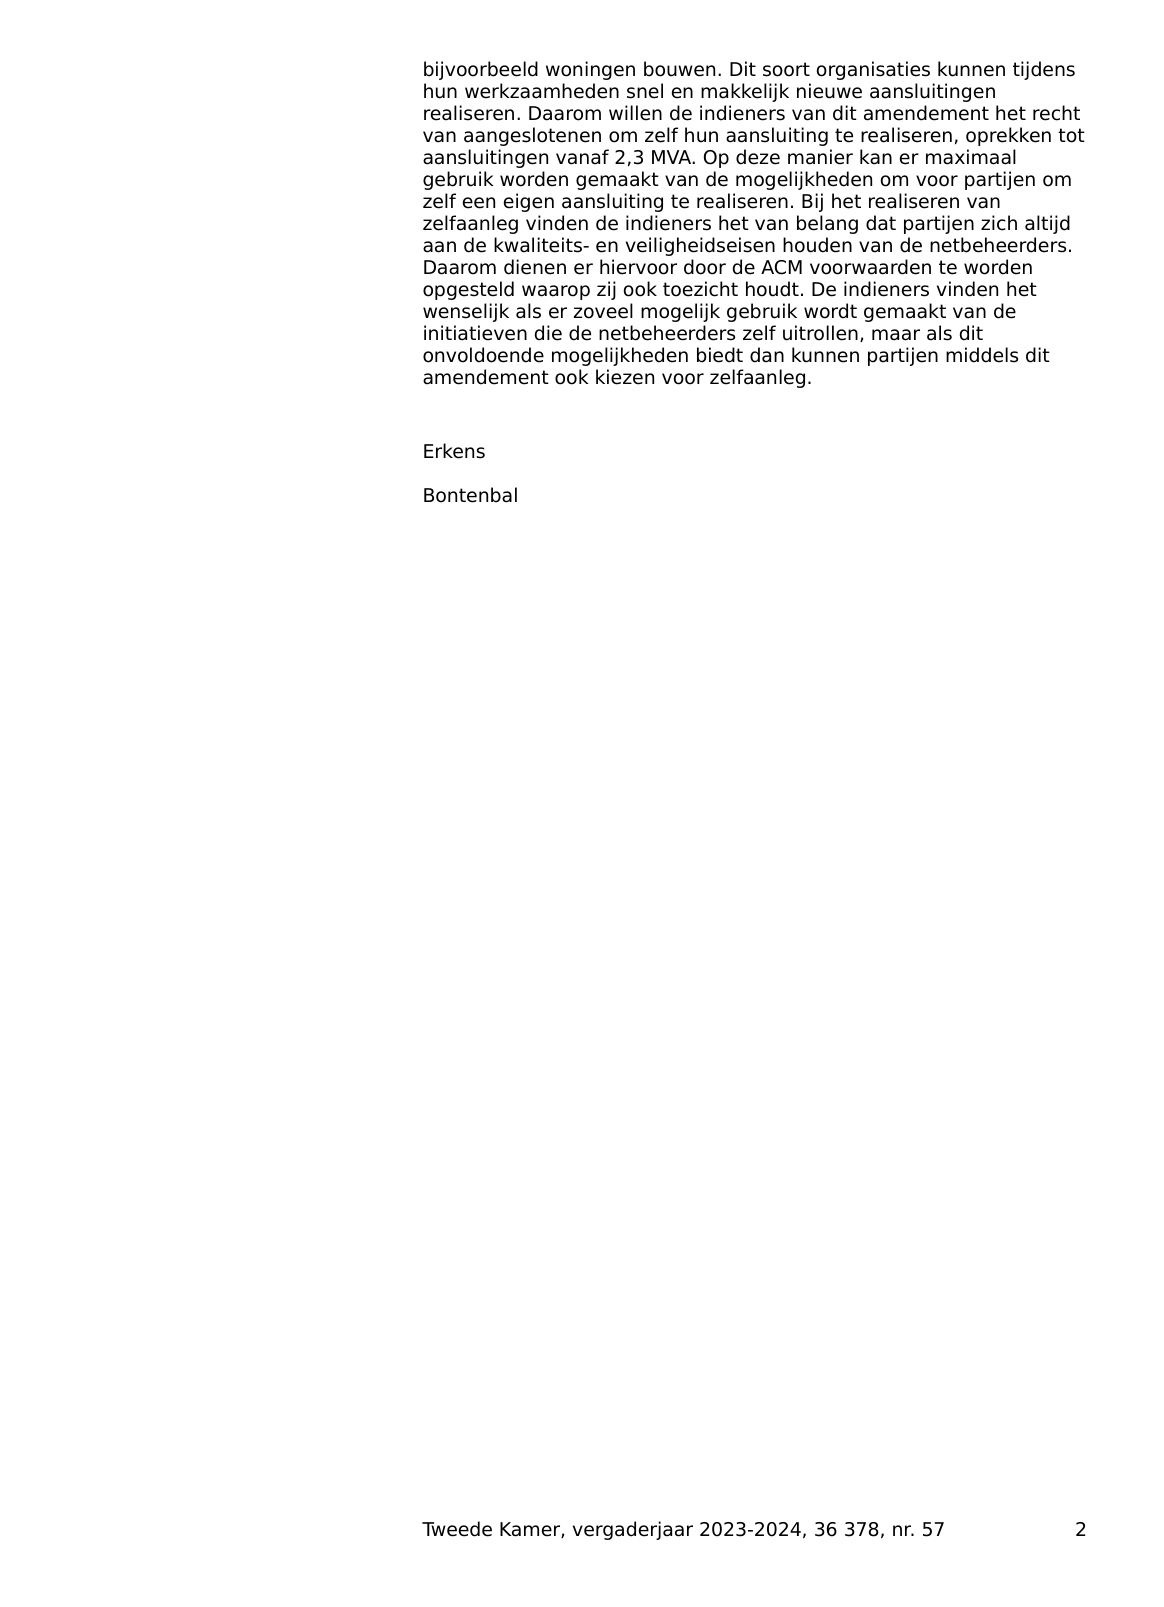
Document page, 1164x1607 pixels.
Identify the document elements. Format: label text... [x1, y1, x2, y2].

text bijvoorbeeld woningen bouwen. Dit soort organisaties kunnen tijdens hun werkzaamheden snel en makkelijk nieuwe aansluitingen realiseren. Daarom willen de indieners van dit amendement het recht van aangeslotenen om zelf hun aansluiting te realiseren, oprekken tot aansluitingen vanaf 2,3 MVA. Op deze manier kan er maximaal gebruik worden gemaakt van de mogelijkheden om voor partijen om zelf een eigen aansluiting te realiseren. Bij het realiseren van zelfaanleg vinden de indieners het van belang dat partijen zich altijd aan de kwaliteits- en veiligheidseisen houden van de netbeheerders. Daarom dienen er hiervoor door de ACM voorwaarden te worden opgesteld waarop zij ook toezicht houdt. De indieners vinden het wenselijk als er zoveel mogelijk gebruik wordt gemaakt van de initiatieven die de netbeheerders zelf uitrollen, maar als dit onvoldoende mogelijkheden biedt dan kunnen partijen middels dit amendement ook kiezen voor zelfaanleg. [422, 59, 1087, 389]
text Erkens Bontenbal [422, 419, 1087, 507]
